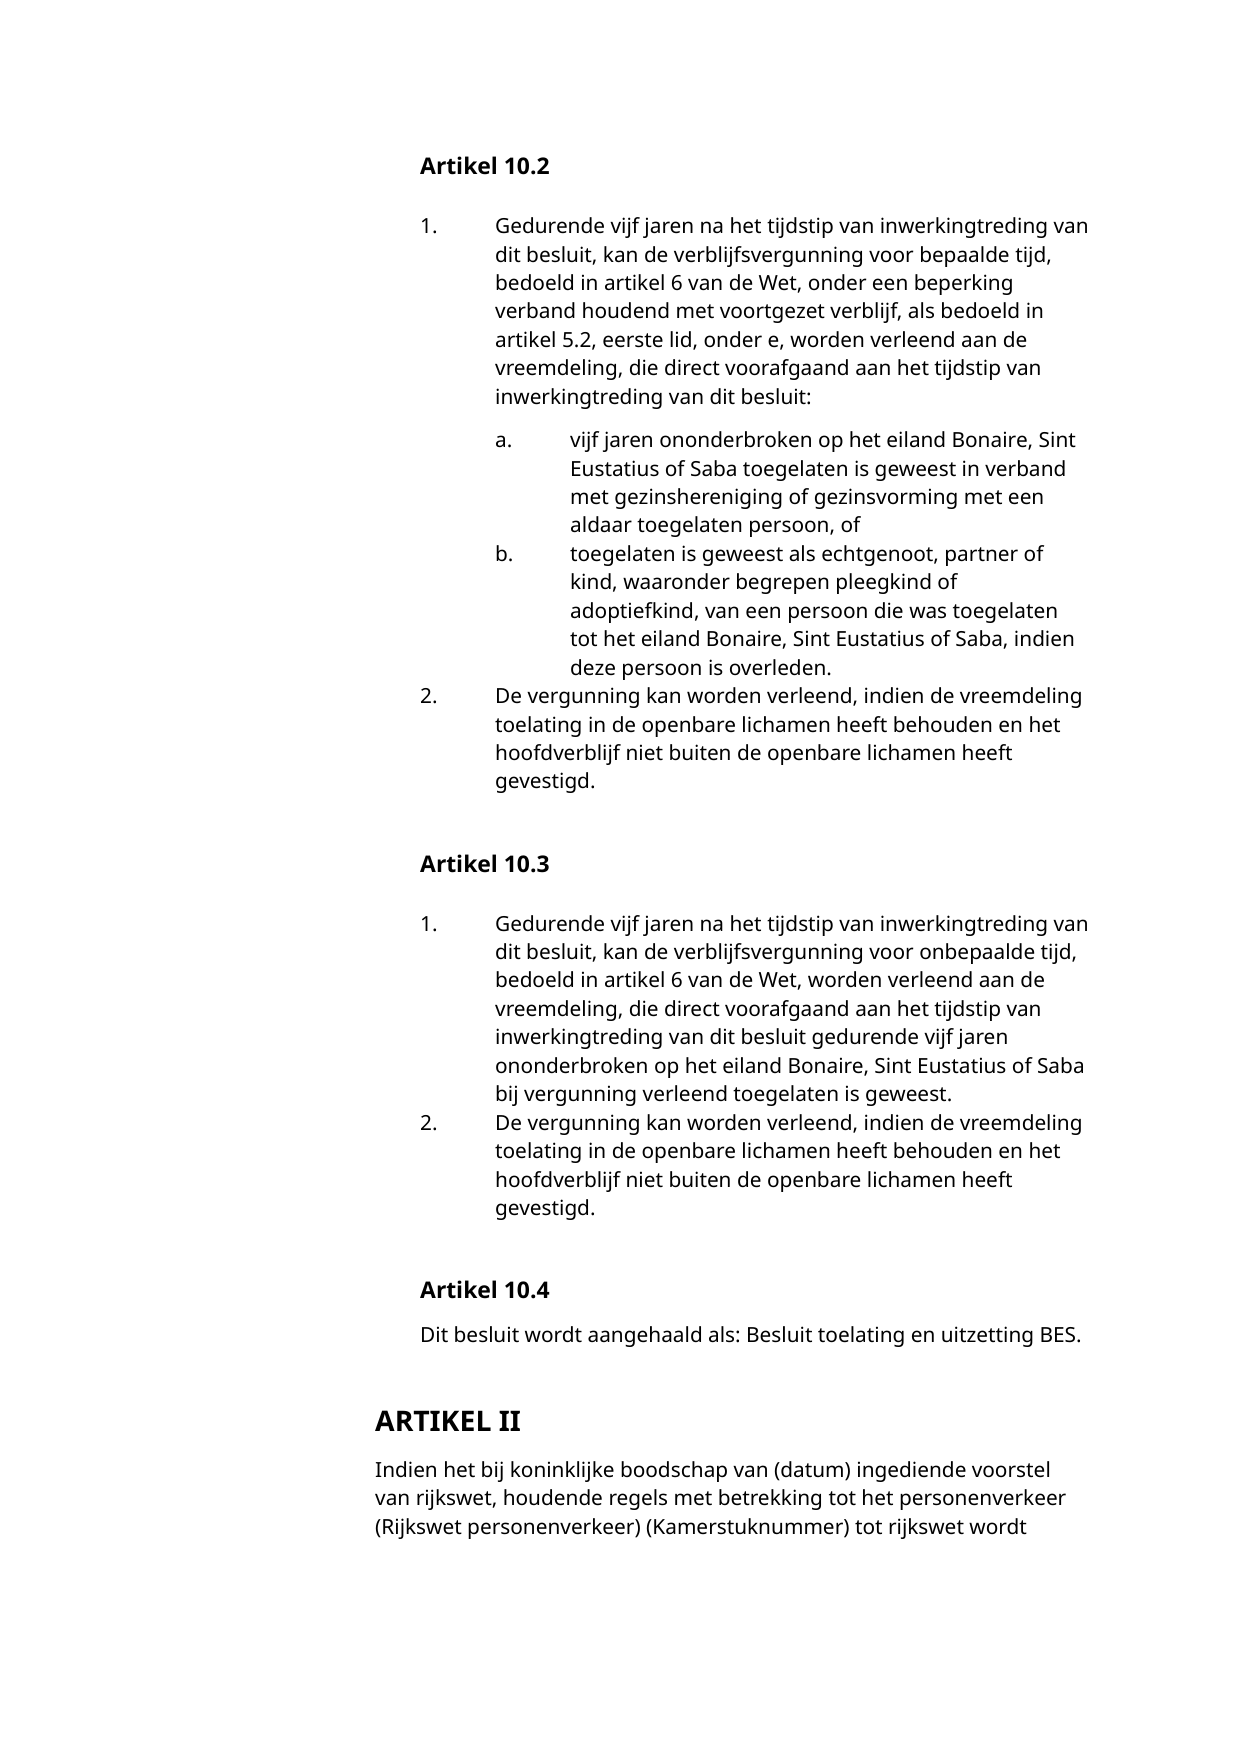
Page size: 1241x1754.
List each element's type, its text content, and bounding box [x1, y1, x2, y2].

text Dit besluit wordt aangehaald als: Besluit toelating en uitzetting BES. [420, 1320, 1090, 1349]
list De vergunning kan worden verleend, indien de vreemdeling toelating in de openbare lichamen heeft behouden en het hoofdverblijf niet buiten de openbare lichamen heeft gevestigd. [420, 681, 1090, 795]
subtitle ARTIKEL II [375, 1401, 1090, 1440]
list De vergunning kan worden verleend, indien de vreemdeling toelating in de openbare lichamen heeft behouden en het hoofdverblijf niet buiten de openbare lichamen heeft gevestigd. [420, 1108, 1090, 1222]
text Indien het bij koninklijke boodschap van (datum) ingediende voorstel van rijkswet, houdende regels met betrekking tot het personenverkeer (Rijkswet personenverkeer) (Kamerstuknummer) tot rijkswet wordt [375, 1455, 1090, 1540]
list vijf jaren ononderbroken op het eiland Bonaire, Sint Eustatius of Saba toegelaten is geweest in verband met gezinshereniging of gezinsvorming met een aldaar toegelaten persoon, of [495, 425, 1090, 539]
subtitle Artikel 10.2 [420, 150, 1090, 181]
list toegelaten is geweest als echtgenoot, partner of kind, waaronder begrepen pleegkind of adoptiefkind, van een persoon die was toegelaten tot het eiland Bonaire, Sint Eustatius of Saba, indien deze persoon is overleden. [495, 539, 1090, 681]
subtitle Artikel 10.4 [420, 1274, 1090, 1305]
list Gedurende vijf jaren na het tijdstip van inwerkingtreding van dit besluit, kan de verblijfsvergunning voor bepaalde tijd, bedoeld in artikel 6 van de Wet, onder een beperking verband houdend met voortgezet verblijf, als bedoeld in artikel 5.2, eerste lid, onder e, worden verleend aan de vreemdeling, die direct voorafgaand aan het tijdstip van inwerkingtreding van dit besluit: [420, 211, 1090, 410]
list Gedurende vijf jaren na het tijdstip van inwerkingtreding van dit besluit, kan de verblijfsvergunning voor onbepaalde tijd, bedoeld in artikel 6 van de Wet, worden verleend aan de vreemdeling, die direct voorafgaand aan het tijdstip van inwerkingtreding van dit besluit gedurende vijf jaren ononderbroken op het eiland Bonaire, Sint Eustatius of Saba bij vergunning verleend toegelaten is geweest. [420, 909, 1090, 1108]
subtitle Artikel 10.3 [420, 847, 1090, 879]
